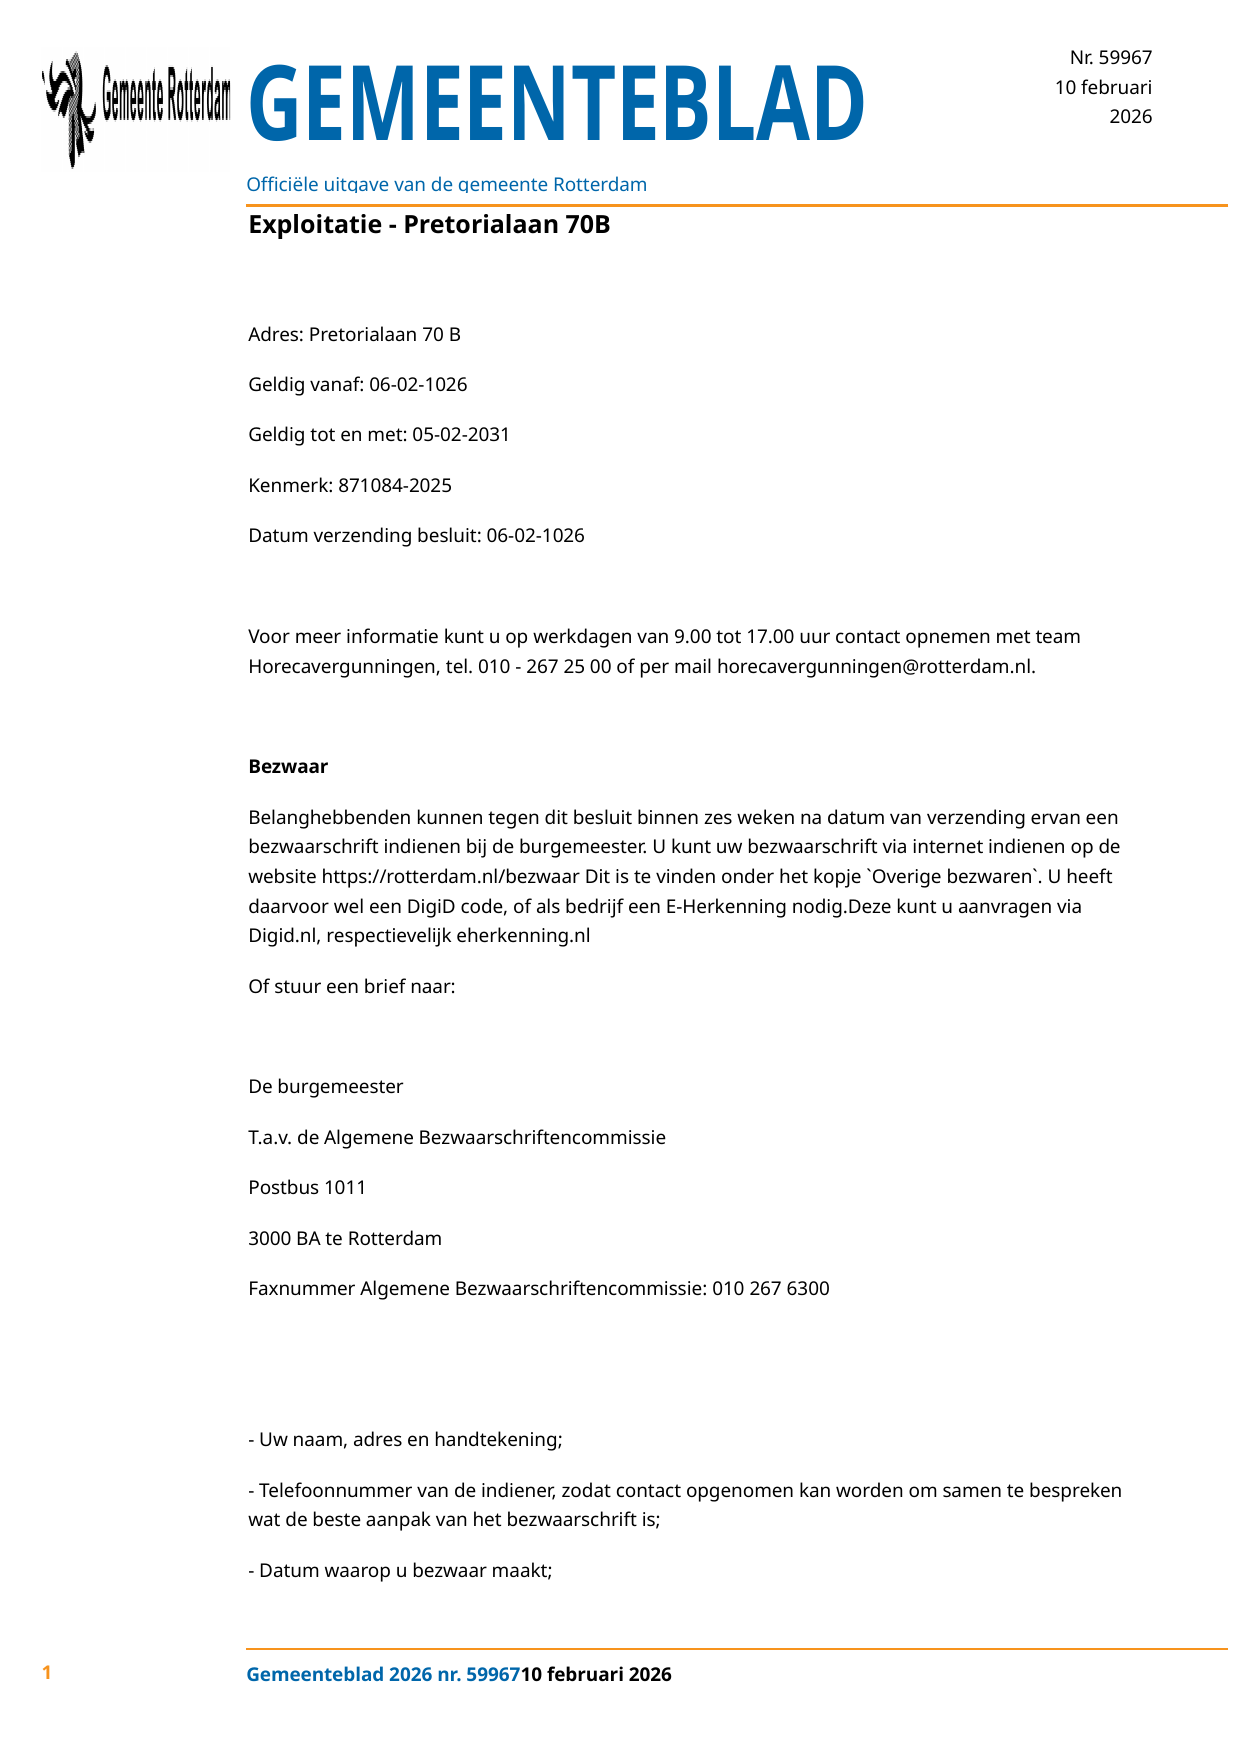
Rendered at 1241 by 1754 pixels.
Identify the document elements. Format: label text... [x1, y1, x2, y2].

text Kenmerk: 871084-2025 [248, 472, 1152, 498]
text - Datum waarop u bezwaar maakt; [248, 1557, 1152, 1583]
text Of stuur een brief naar: [248, 973, 1152, 998]
text - Telefoonnummer van de indiener, zodat contact opgenomen kan worden om samen te bespreken wat de beste aanpak van het bezwaarschrift is; [248, 1477, 1152, 1532]
text 3000 BA te Rotterdam [248, 1225, 1152, 1251]
text - Uw naam, adres en handtekening; [248, 1427, 1152, 1452]
text Faxnummer Algemene Bezwaarschriftencommissie: 010 267 6300 [248, 1275, 1152, 1301]
text Bezwaar [248, 754, 1152, 779]
text Adres: Pretorialaan 70 B [248, 321, 1152, 346]
text De burgemeester [248, 1074, 1152, 1099]
text Voor meer informatie kunt u op werkdagen van 9.00 tot 17.00 uur contact opnemen met team Horecavergunningen, tel. 010 - 267 25 00 of per mail horecavergunningen@rotterdam.nl. [248, 623, 1152, 678]
text Geldig vanaf: 06-02-1026 [248, 371, 1152, 397]
text Belanghebbenden kunnen tegen dit besluit binnen zes weken na datum van verzending ervan een bezwaarschrift indienen bij de burgemeester. U kunt uw bezwaarschrift via internet indienen op de website https://rotterdam.nl/bezwaar Dit is te vinden onder het kopje `Overige bezwaren`. U heeft daarvoor wel een DigiD code, of als bedrijf een E-Herkenning nodig.Deze kunt u aanvragen via Digid.nl, respectievelijk eherkenning.nl [248, 804, 1152, 948]
picture [41, 47, 231, 172]
text Exploitatie - Pretorialaan 70B [248, 207, 1152, 241]
text Datum verzending besluit: 06-02-1026 [248, 522, 1152, 548]
text Geldig tot en met: 05-02-2031 [248, 422, 1152, 447]
text T.a.v. de Algemene Bezwaarschriftencommissie [248, 1124, 1152, 1150]
text Postbus 1011 [248, 1174, 1152, 1200]
